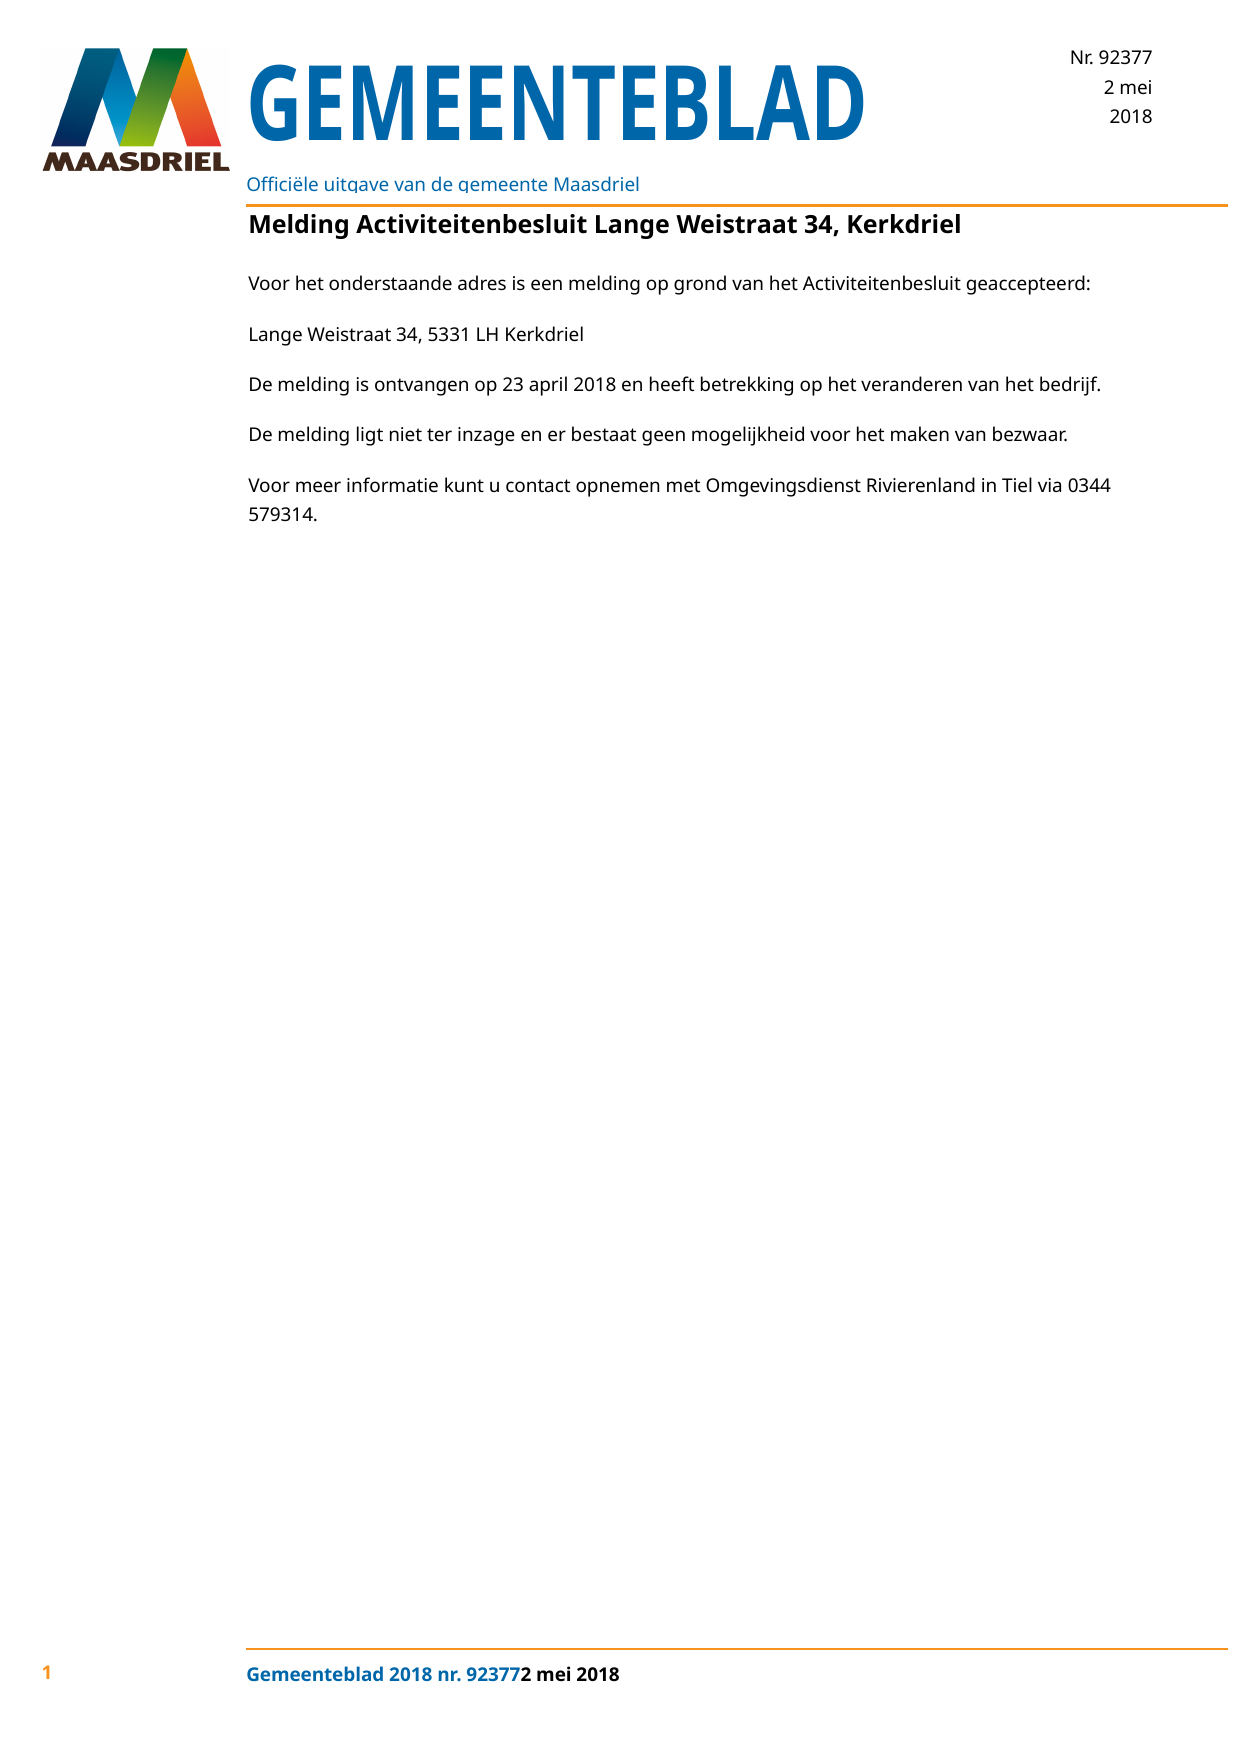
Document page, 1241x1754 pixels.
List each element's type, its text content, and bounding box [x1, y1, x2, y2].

text Voor het onderstaande adres is een melding op grond van het Activiteitenbesluit geaccepteerd: [248, 270, 1152, 296]
text Melding Activiteitenbesluit Lange Weistraat 34, Kerkdriel [248, 207, 1152, 241]
picture [41, 47, 231, 172]
text Lange Weistraat 34, 5331 LH Kerkdriel [248, 321, 1152, 346]
text De melding is ontvangen op 23 april 2018 en heeft betrekking op het veranderen van het bedrijf. [248, 371, 1152, 397]
text Voor meer informatie kunt u contact opnemen met Omgevingsdienst Rivierenland in Tiel via 0344 579314. [248, 472, 1152, 527]
text De melding ligt niet ter inzage en er bestaat geen mogelijkheid voor het maken van bezwaar. [248, 422, 1152, 447]
